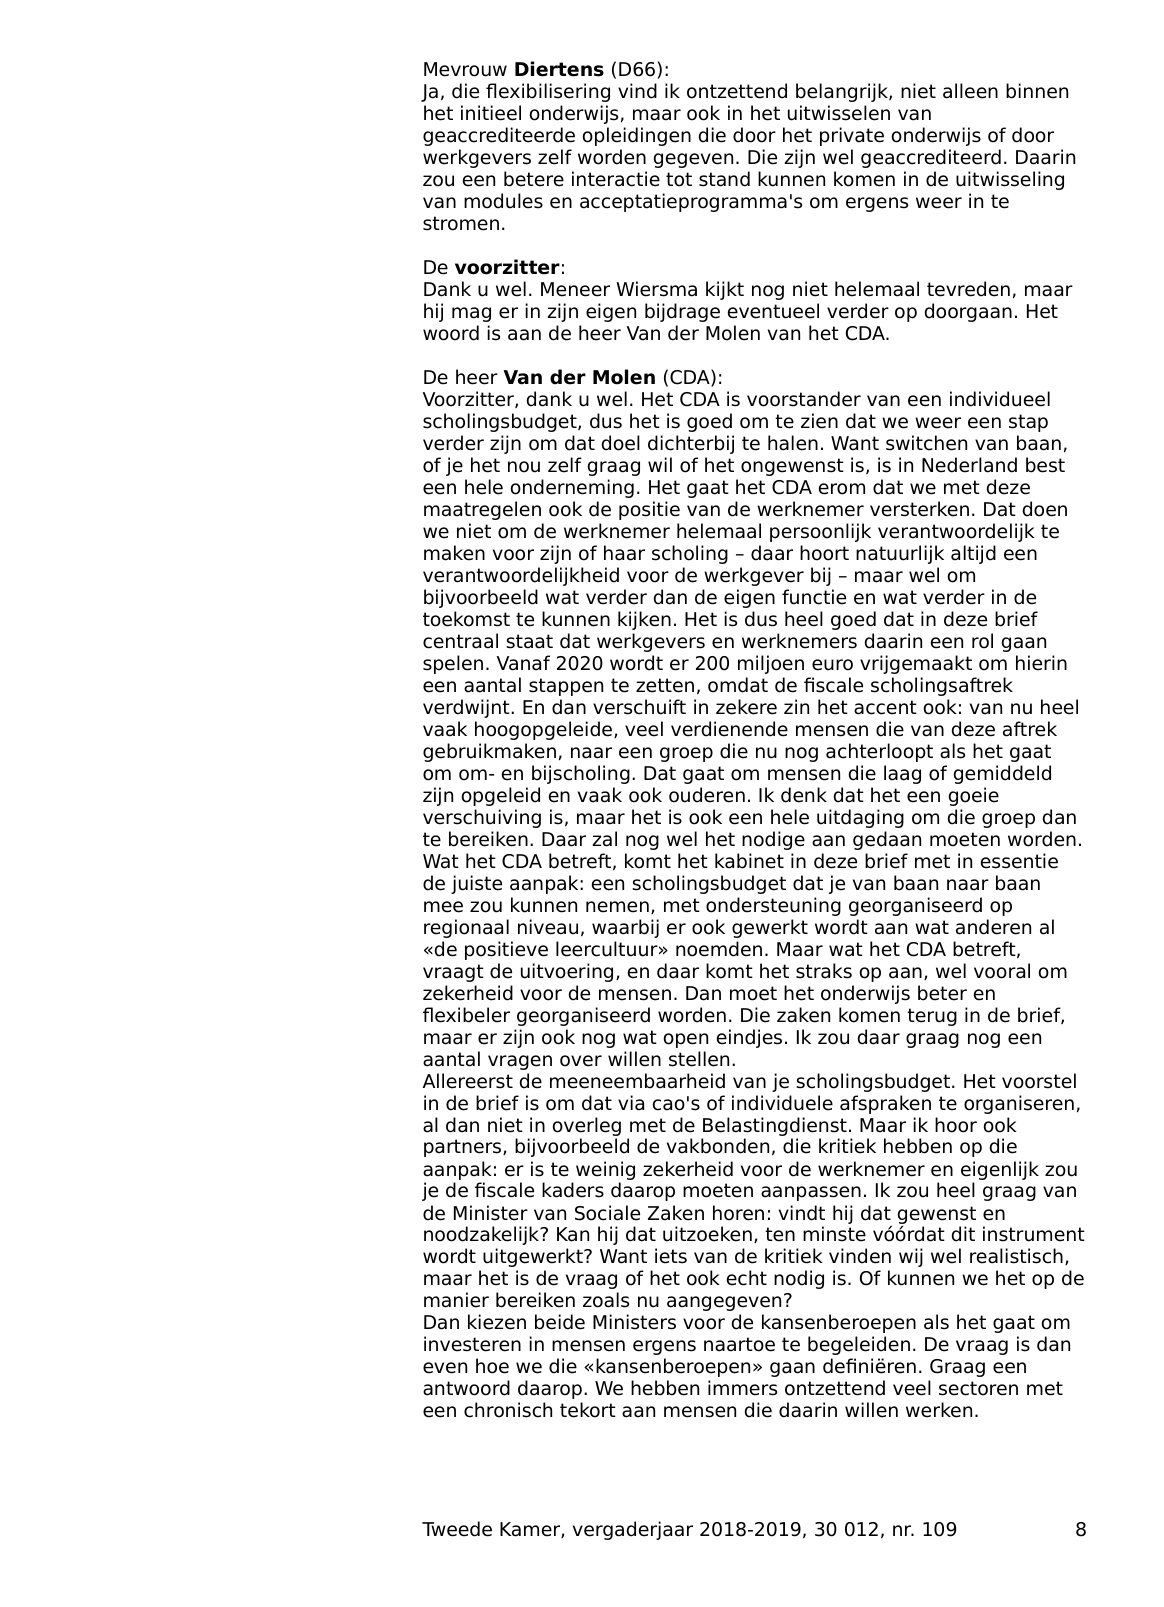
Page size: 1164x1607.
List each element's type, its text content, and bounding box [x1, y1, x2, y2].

text Mevrouw Diertens (D66): [422, 59, 1087, 81]
text De voorzitter: [422, 257, 1087, 279]
text Ja, die flexibilisering vind ik ontzettend belangrijk, niet alleen binnen het initieel onderwijs, maar ook in het uitwisselen van geaccrediteerde opleidingen die door het private onderwijs of door werkgevers zelf worden gegeven. Die zijn wel geaccrediteerd. Daarin zou een betere interactie tot stand kunnen komen in de uitwisseling van modules en acceptatieprogramma's om ergens weer in te stromen. [422, 81, 1087, 235]
text De heer Van der Molen (CDA): [422, 367, 1087, 389]
text Dank u wel. Meneer Wiersma kijkt nog niet helemaal tevreden, maar hij mag er in zijn eigen bijdrage eventueel verder op doorgaan. Het woord is aan de heer Van der Molen van het CDA. [422, 279, 1087, 345]
text Voorzitter, dank u wel. Het CDA is voorstander van een individueel scholingsbudget, dus het is goed om te zien dat we weer een stap verder zijn om dat doel dichterbij te halen. Want switchen van baan, of je het nou zelf graag wil of het ongewenst is, is in Nederland best een hele onderneming. Het gaat het CDA erom dat we met deze maatregelen ook de positie van de werknemer versterken. Dat doen we niet om de werknemer helemaal persoonlijk verantwoordelijk te maken voor zijn of haar scholing – daar hoort natuurlijk altijd een verantwoordelijkheid voor de werkgever bij – maar wel om bijvoorbeeld wat verder dan de eigen functie en wat verder in de toekomst te kunnen kijken. Het is dus heel goed dat in deze brief centraal staat dat werkgevers en werknemers daarin een rol gaan spelen. Vanaf 2020 wordt er 200 miljoen euro vrijgemaakt om hierin een aantal stappen te zetten, omdat de fiscale scholingsaftrek verdwijnt. En dan verschuift in zekere zin het accent ook: van nu heel vaak hoogopgeleide, veel verdienende mensen die van deze aftrek gebruikmaken, naar een groep die nu nog achterloopt als het gaat om om- en bijscholing. Dat gaat om mensen die laag of gemiddeld zijn opgeleid en vaak ook ouderen. Ik denk dat het een goeie verschuiving is, maar het is ook een hele uitdaging om die groep dan te bereiken. Daar zal nog wel het nodige aan gedaan moeten worden. [422, 389, 1087, 851]
text Allereerst de meeneembaarheid van je scholingsbudget. Het voorstel in de brief is om dat via cao's of individuele afspraken te organiseren, al dan niet in overleg met de Belastingdienst. Maar ik hoor ook partners, bijvoorbeeld de vakbonden, die kritiek hebben op die aanpak: er is te weinig zekerheid voor de werknemer en eigenlijk zou je de fiscale kaders daarop moeten aanpassen. Ik zou heel graag van de Minister van Sociale Zaken horen: vindt hij dat gewenst en noodzakelijk? Kan hij dat uitzoeken, ten minste vóórdat dit instrument wordt uitgewerkt? Want iets van de kritiek vinden wij wel realistisch, maar het is de vraag of het ook echt nodig is. Of kunnen we het op de manier bereiken zoals nu aangegeven? [422, 1071, 1087, 1312]
text Wat het CDA betreft, komt het kabinet in deze brief met in essentie de juiste aanpak: een scholingsbudget dat je van baan naar baan mee zou kunnen nemen, met ondersteuning georganiseerd op regionaal niveau, waarbij er ook gewerkt wordt aan wat anderen al «de positieve leercultuur» noemden. Maar wat het CDA betreft, vraagt de uitvoering, en daar komt het straks op aan, wel vooral om zekerheid voor de mensen. Dan moet het onderwijs beter en flexibeler georganiseerd worden. Die zaken komen terug in de brief, maar er zijn ook nog wat open eindjes. Ik zou daar graag nog een aantal vragen over willen stellen. [422, 851, 1087, 1071]
text Dan kiezen beide Ministers voor de kansenberoepen als het gaat om investeren in mensen ergens naartoe te begeleiden. De vraag is dan even hoe we die «kansenberoepen» gaan definiëren. Graag een antwoord daarop. We hebben immers ontzettend veel sectoren met een chronisch tekort aan mensen die daarin willen werken. [422, 1312, 1087, 1422]
